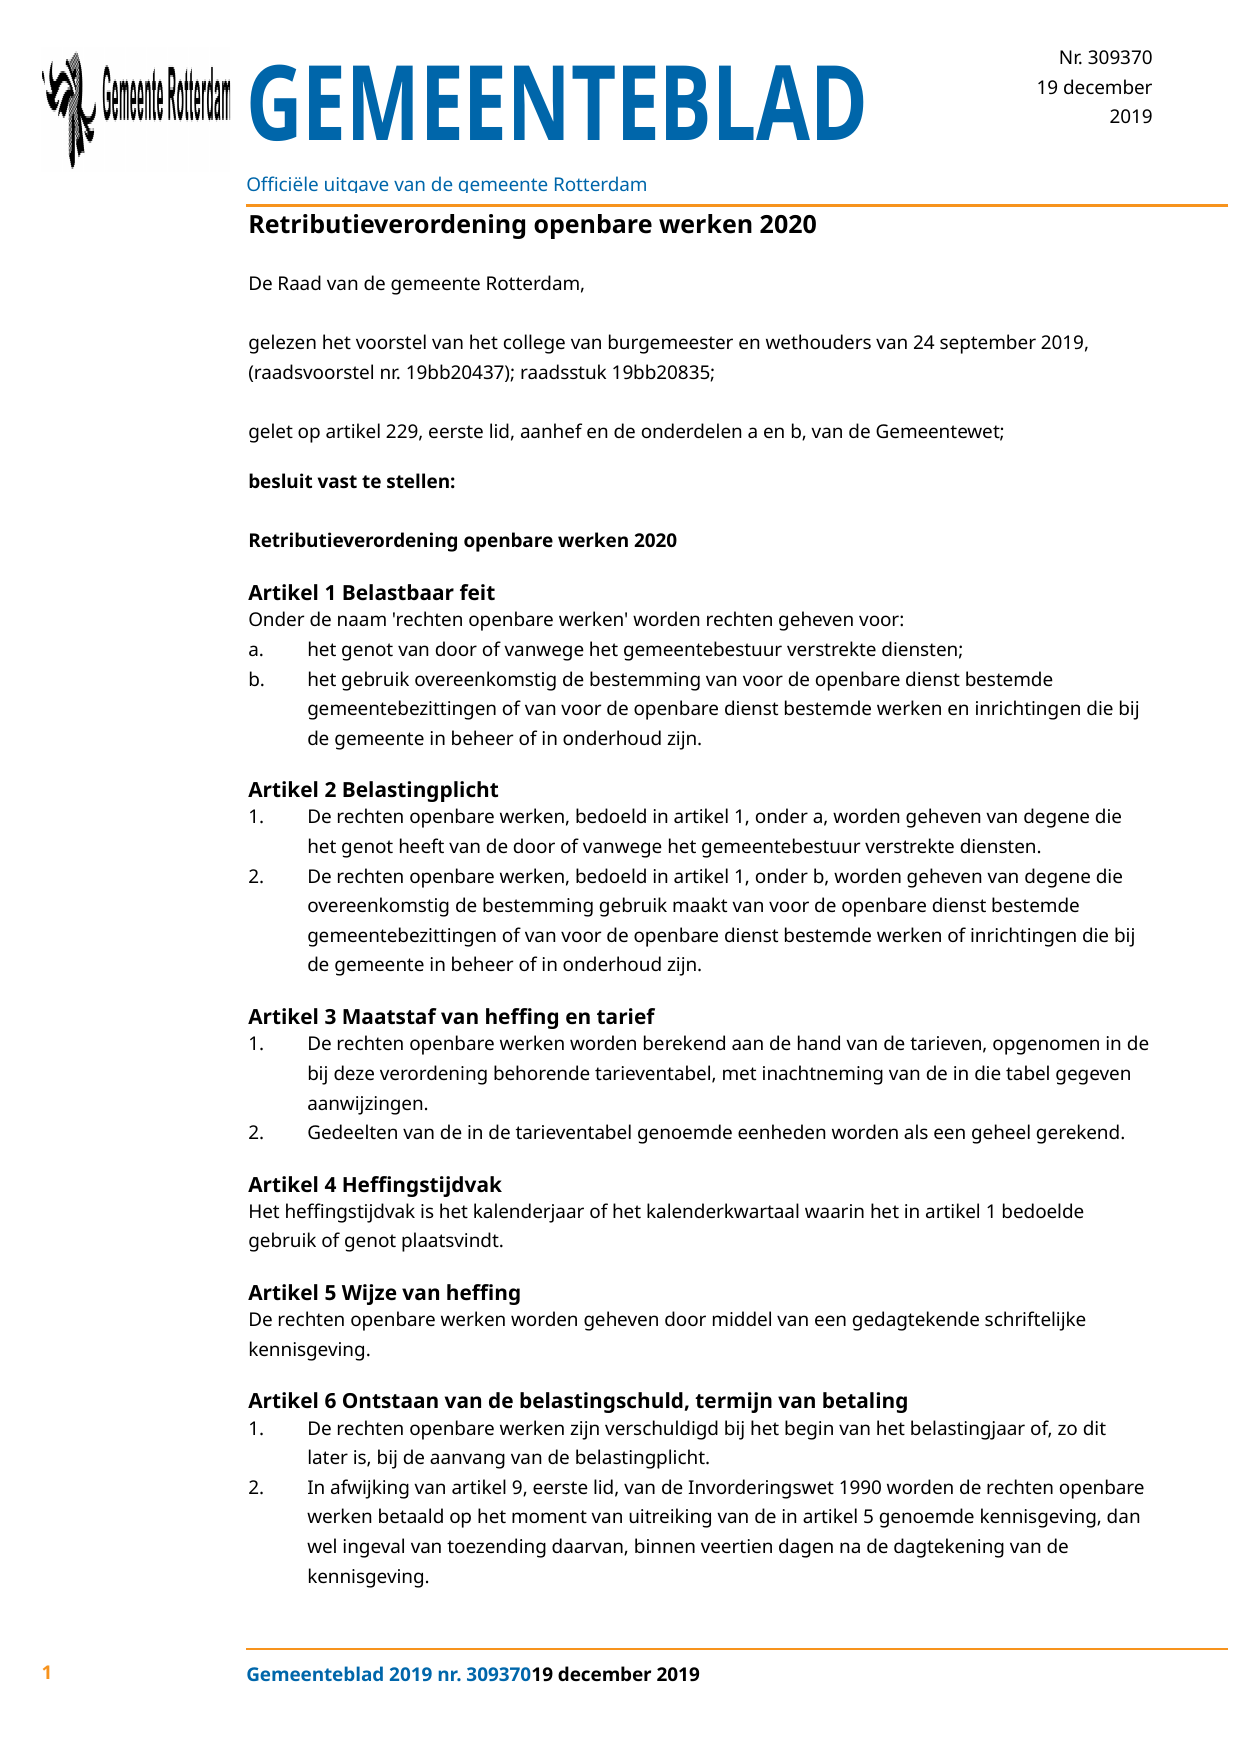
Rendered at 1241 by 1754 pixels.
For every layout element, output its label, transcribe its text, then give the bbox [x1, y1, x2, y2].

text Artikel 2 Belastingplicht [248, 775, 1152, 804]
list De rechten openbare werken zijn verschuldigd bij het begin van het belastingjaar of, zo dit later is, bij de aanvang van de belastingplicht. [248, 1415, 1152, 1470]
text gelet op artikel 229, eerste lid, aanhef en de onderdelen a en b, van de Gemeentewet; [248, 418, 1152, 444]
text gelezen het voorstel van het college van burgemeester en wethouders van 24 september 2019, (raadsvoorstel nr. 19bb20437); raadsstuk 19bb20835; [248, 329, 1152, 385]
text De Raad van de gemeente Rotterdam, [248, 270, 1152, 296]
list De rechten openbare werken worden berekend aan de hand van de tarieven, opgenomen in de bij deze verordening behorende tarieventabel, met inachtneming van de in die tabel gegeven aanwijzingen. [248, 1031, 1152, 1115]
text Retributieverordening openbare werken 2020 [248, 207, 1152, 241]
text Artikel 5 Wijze van heffing [248, 1278, 1152, 1307]
list De rechten openbare werken, bedoeld in artikel 1, onder b, worden geheven van degene die overeenkomstig de bestemming gebruik maakt van voor de openbare dienst bestemde gemeentebezittingen of van voor de openbare dienst bestemde werken of inrichtingen die bij de gemeente in beheer of in onderhoud zijn. [248, 863, 1152, 977]
list In afwijking van artikel 9, eerste lid, van de Invorderingswet 1990 worden de rechten openbare werken betaald op het moment van uitreiking van de in artikel 5 genoemde kennisgeving, dan wel ingeval van toezending daarvan, binnen veertien dagen na de dagtekening van de kennisgeving. [248, 1474, 1152, 1589]
text Het heffingstijdvak is het kalenderjaar of het kalenderkwartaal waarin het in artikel 1 bedoelde gebruik of genot plaatsvindt. [248, 1198, 1152, 1253]
list het genot van door of vanwege het gemeentebestuur verstrekte diensten; [248, 636, 1152, 662]
list het gebruik overeenkomstig de bestemming van voor de openbare dienst bestemde gemeentebezittingen of van voor de openbare dienst bestemde werken en inrichtingen die bij de gemeente in beheer of in onderhoud zijn. [248, 666, 1152, 751]
text besluit vast te stellen: [248, 468, 1152, 494]
text De rechten openbare werken worden geheven door middel van een gedagtekende schriftelijke kennisgeving. [248, 1307, 1152, 1362]
text Onder de naam 'rechten openbare werken' worden rechten geheven voor: [248, 607, 1152, 632]
list Gedeelten van de in de tarieventabel genoemde eenheden worden als een geheel gerekend. [248, 1119, 1152, 1145]
text Retributieverordening openbare werken 2020 [248, 528, 1152, 553]
list De rechten openbare werken, bedoeld in artikel 1, onder a, worden geheven van degene die het genot heeft van de door of vanwege het gemeentebestuur verstrekte diensten. [248, 804, 1152, 859]
text Artikel 4 Heffingstijdvak [248, 1170, 1152, 1198]
text Artikel 3 Maatstaf van heffing en tarief [248, 1002, 1152, 1031]
picture [41, 47, 231, 172]
text Artikel 6 Ontstaan van de belastingschuld, termijn van betaling [248, 1387, 1152, 1415]
text Artikel 1 Belastbaar feit [248, 578, 1152, 607]
